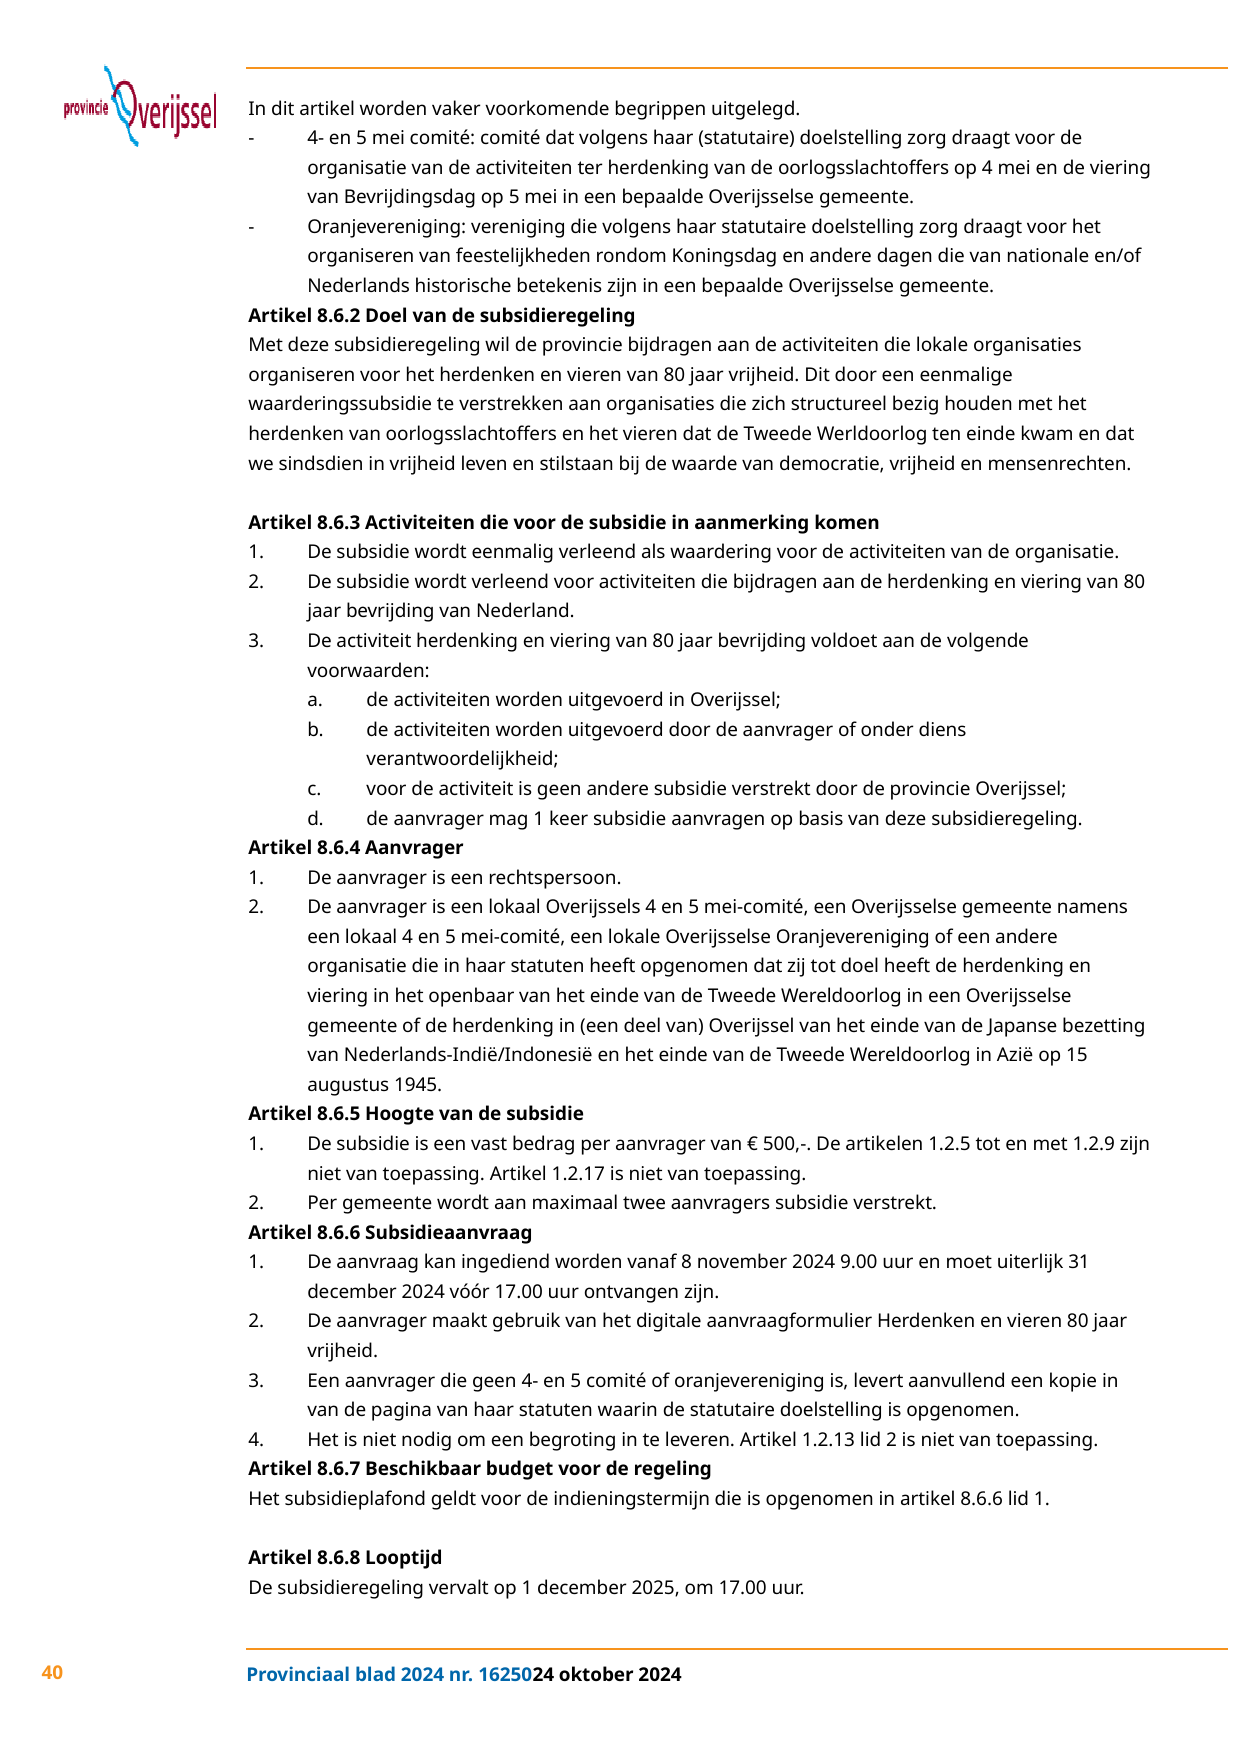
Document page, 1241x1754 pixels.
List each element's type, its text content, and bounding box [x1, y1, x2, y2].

list De aanvrager maakt gebruik van het digitale aanvraagformulier Herdenken en vieren 80 jaar vrijheid. [248, 1308, 1152, 1363]
list de activiteiten worden uitgevoerd door de aanvrager of onder diens verantwoordelijkheid; [307, 716, 1152, 771]
list De activiteit herdenking en viering van 80 jaar bevrijding voldoet aan de volgende voorwaarden: [248, 627, 1152, 683]
text Artikel 8.6.7 Beschikbaar budget voor de regeling [248, 1456, 1152, 1481]
list Het is niet nodig om een begroting in te leveren. Artikel 1.2.13 lid 2 is niet van toepassing. [248, 1426, 1152, 1452]
text In dit artikel worden vaker voorkomende begrippen uitgelegd. [248, 95, 1152, 121]
list voor de activiteit is geen andere subsidie verstrekt door de provincie Overijssel; [307, 775, 1152, 801]
text Artikel 8.6.8 Looptijd [248, 1544, 1152, 1570]
text Artikel 8.6.2 Doel van de subsidieregeling [248, 302, 1152, 328]
list de activiteiten worden uitgevoerd in Overijssel; [307, 686, 1152, 712]
list 4- en 5 mei comité: comité dat volgens haar (statutaire) doelstelling zorg draagt voor de organisatie van de activiteiten ter herdenking van de oorlogsslachtoffers op 4 mei en de viering van Bevrijdingsdag op 5 mei in een bepaalde Overijsselse gemeente. [248, 124, 1152, 209]
text Artikel 8.6.5 Hoogte van de subsidie [248, 1101, 1152, 1126]
list De subsidie wordt eenmalig verleend als waardering voor de activiteiten van de organisatie. [248, 538, 1152, 564]
list De subsidie wordt verleend voor activiteiten die bijdragen aan de herdenking en viering van 80 jaar bevrijding van Nederland. [248, 568, 1152, 623]
text De subsidieregeling vervalt op 1 december 2025, om 17.00 uur. [248, 1574, 1152, 1600]
list De aanvraag kan ingediend worden vanaf 8 november 2024 9.00 uur en moet uiterlijk 31 december 2024 vóór 17.00 uur ontvangen zijn. [248, 1248, 1152, 1304]
list De aanvrager is een rechtspersoon. [248, 864, 1152, 890]
text Het subsidieplafond geldt voor de indieningstermijn die is opgenomen in artikel 8.6.6 lid 1. [248, 1485, 1152, 1511]
list De aanvrager is een lokaal Overijssels 4 en 5 mei-comité, een Overijsselse gemeente namens een lokaal 4 en 5 mei-comité, een lokale Overijsselse Oranjevereniging of een andere organisatie die in haar statuten heeft opgenomen dat zij tot doel heeft de herdenking en viering in het openbaar van het einde van de Tweede Wereldoorlog in een Overijsselse gemeente of de herdenking in (een deel van) Overijssel van het einde van de Japanse bezetting van Nederlands-Indië/Indonesië en het einde van de Tweede Wereldoorlog in Azië op 15 augustus 1945. [248, 893, 1152, 1097]
list de aanvrager mag 1 keer subsidie aanvragen op basis van deze subsidieregeling. [307, 805, 1152, 831]
text Met deze subsidieregeling wil de provincie bijdragen aan de activiteiten die lokale organisaties organiseren voor het herdenken en vieren van 80 jaar vrijheid. Dit door een eenmalige waarderingssubsidie te verstrekken aan organisaties die zich structureel bezig houden met het herdenken van oorlogsslachtoffers en het vieren dat de Tweede Werldoorlog ten einde kwam en dat we sindsdien in vrijheid leven en stilstaan bij de waarde van democratie, vrijheid en mensenrechten. [248, 331, 1152, 476]
text Artikel 8.6.3 Activiteiten die voor de subsidie in aanmerking komen [248, 509, 1152, 535]
list Per gemeente wordt aan maximaal twee aanvragers subsidie verstrekt. [248, 1189, 1152, 1215]
list Oranjevereniging: vereniging die volgens haar statutaire doelstelling zorg draagt voor het organiseren van feestelijkheden rondom Koningsdag en andere dagen die van nationale en/of Nederlands historische betekenis zijn in een bepaalde Overijsselse gemeente. [248, 213, 1152, 298]
list De subsidie is een vast bedrag per aanvrager van € 500,-. De artikelen 1.2.5 tot en met 1.2.9 zijn niet van toepassing. Artikel 1.2.17 is niet van toepassing. [248, 1130, 1152, 1186]
picture [41, 47, 231, 172]
list Een aanvrager die geen 4- en 5 comité of oranjevereniging is, levert aanvullend een kopie in van de pagina van haar statuten waarin de statutaire doelstelling is opgenomen. [248, 1367, 1152, 1422]
text Artikel 8.6.6 Subsidieaanvraag [248, 1219, 1152, 1245]
text Artikel 8.6.4 Aanvrager [248, 834, 1152, 860]
